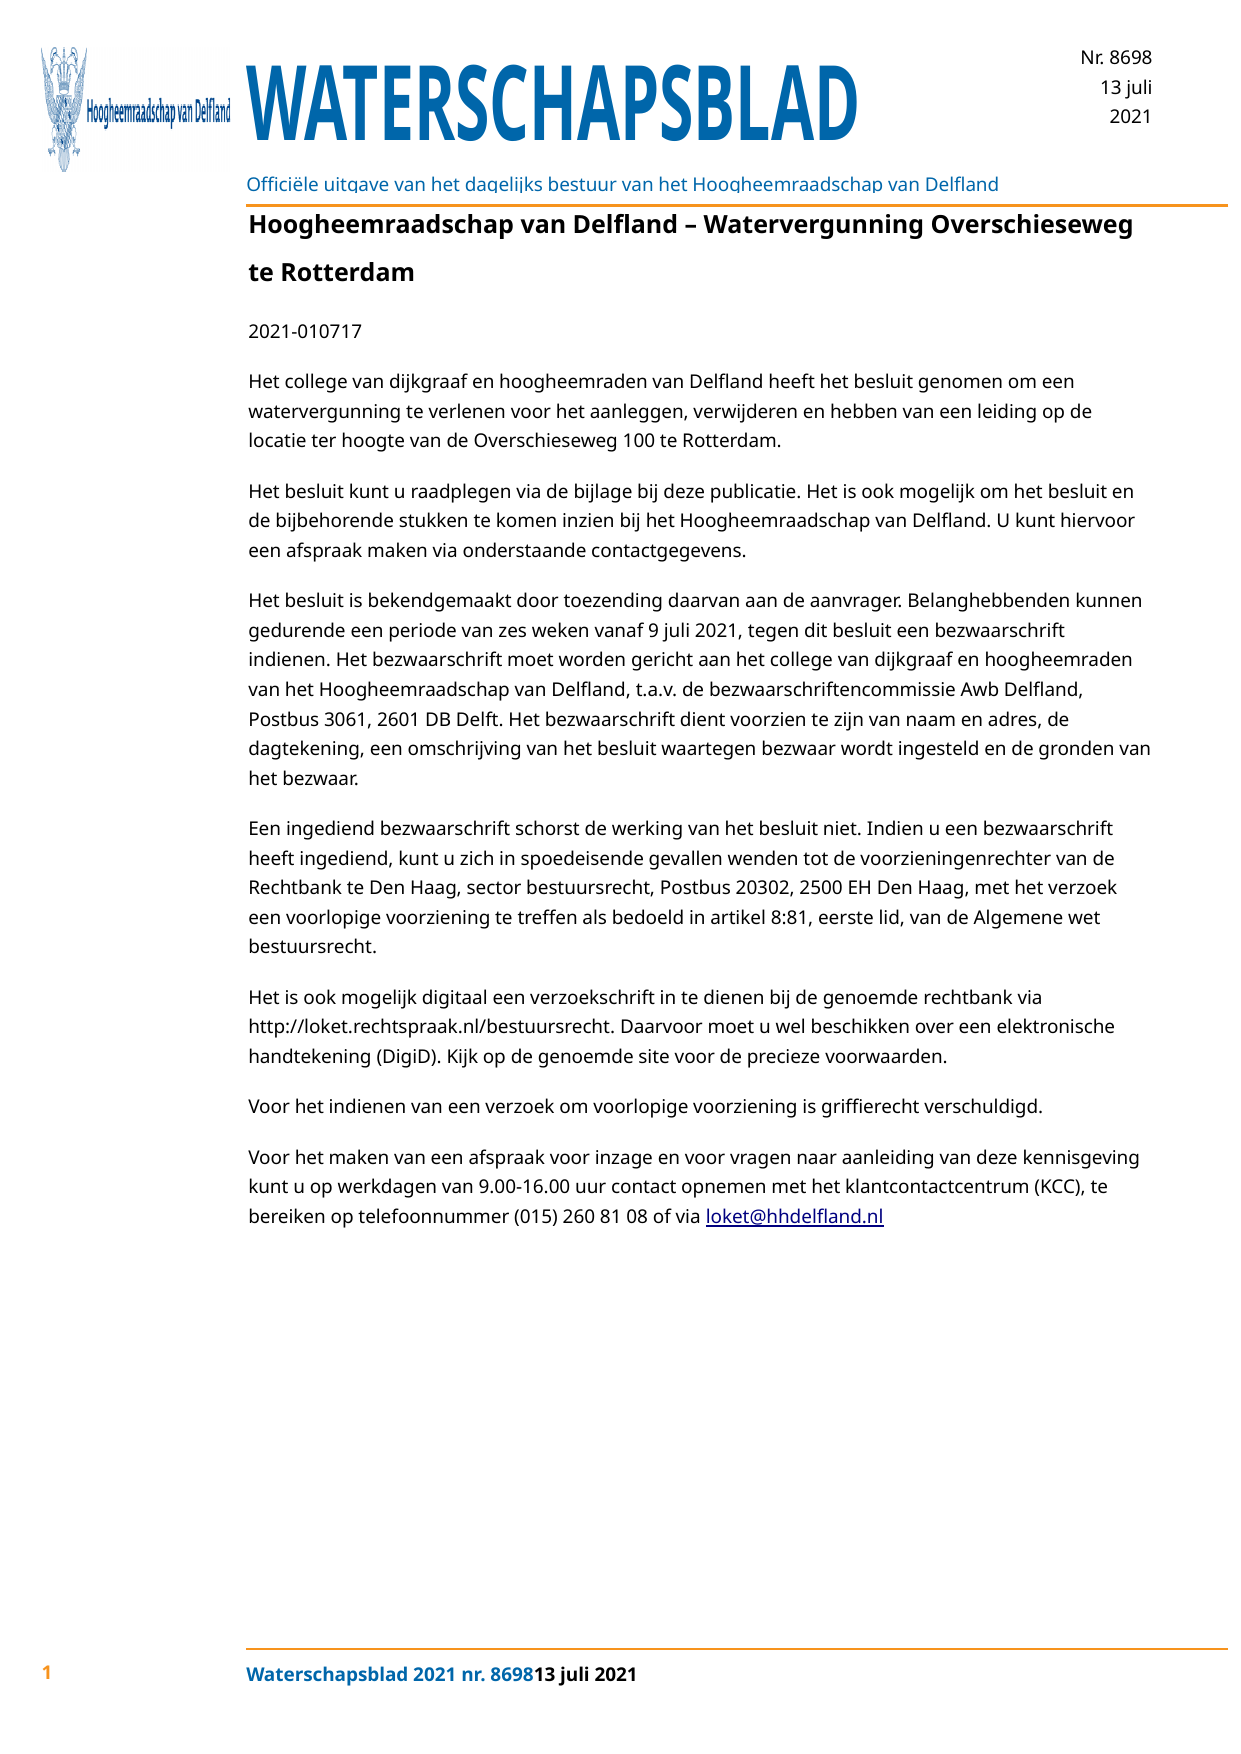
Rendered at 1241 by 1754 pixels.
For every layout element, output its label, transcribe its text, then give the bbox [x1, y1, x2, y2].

text Een ingediend bezwaarschrift schorst de werking van het besluit niet. Indien u een bezwaarschrift heeft ingediend, kunt u zich in spoedeisende gevallen wenden tot de voorzieningenrechter van de Rechtbank te Den Haag, sector bestuursrecht, Postbus 20302, 2500 EH Den Haag, met het verzoek een voorlopige voorziening te treffen als bedoeld in artikel 8:81, eerste lid, van de Algemene wet bestuursrecht. [248, 815, 1152, 959]
text Hoogheemraadschap van Delfland – Watervergunning Overschieseweg te Rotterdam [248, 207, 1152, 288]
text Het besluit kunt u raadplegen via de bijlage bij deze publicatie. Het is ook mogelijk om het besluit en de bijbehorende stukken te komen inzien bij het Hoogheemraadschap van Delfland. U kunt hiervoor een afspraak maken via onderstaande contactgegevens. [248, 478, 1152, 563]
picture [41, 47, 231, 172]
text Het besluit is bekendgemaakt door toezending daarvan aan de aanvrager. Belanghebbenden kunnen gedurende een periode van zes weken vanaf 9 juli 2021, tegen dit besluit een bezwaarschrift indienen. Het bezwaarschrift moet worden gericht aan het college van dijkgraaf en hoogheemraden van het Hoogheemraadschap van Delfland, t.a.v. de bezwaarschriftencommissie Awb Delfland, Postbus 3061, 2601 DB Delft. Het bezwaarschrift dient voorzien te zijn van naam en adres, de dagtekening, een omschrijving van het besluit waartegen bezwaar wordt ingesteld en de gronden van het bezwaar. [248, 587, 1152, 791]
text Het is ook mogelijk digitaal een verzoekschrift in te dienen bij de genoemde rechtbank via http://loket.rechtspraak.nl/bestuursrecht. Daarvoor moet u wel beschikken over een elektronische handtekening (DigiD). Kijk op de genoemde site voor de precieze voorwaarden. [248, 984, 1152, 1069]
text Het college van dijkgraaf en hoogheemraden van Delfland heeft het besluit genomen om een watervergunning te verlenen voor het aanleggen, verwijderen en hebben van een leiding op de locatie ter hoogte van de Overschieseweg 100 te Rotterdam. [248, 368, 1152, 453]
text 2021-010717 [248, 318, 1152, 344]
text Voor het maken van een afspraak voor inzage en voor vragen naar aanleiding van deze kennisgeving kunt u op werkdagen van 9.00-16.00 uur contact opnemen met het klantcontactcentrum (KCC), te bereiken op telefoonnummer (015) 260 81 08 of via loket@hhdelfland.nl [248, 1144, 1152, 1229]
text Voor het indienen van een verzoek om voorlopige voorziening is griffierecht verschuldigd. [248, 1094, 1152, 1119]
